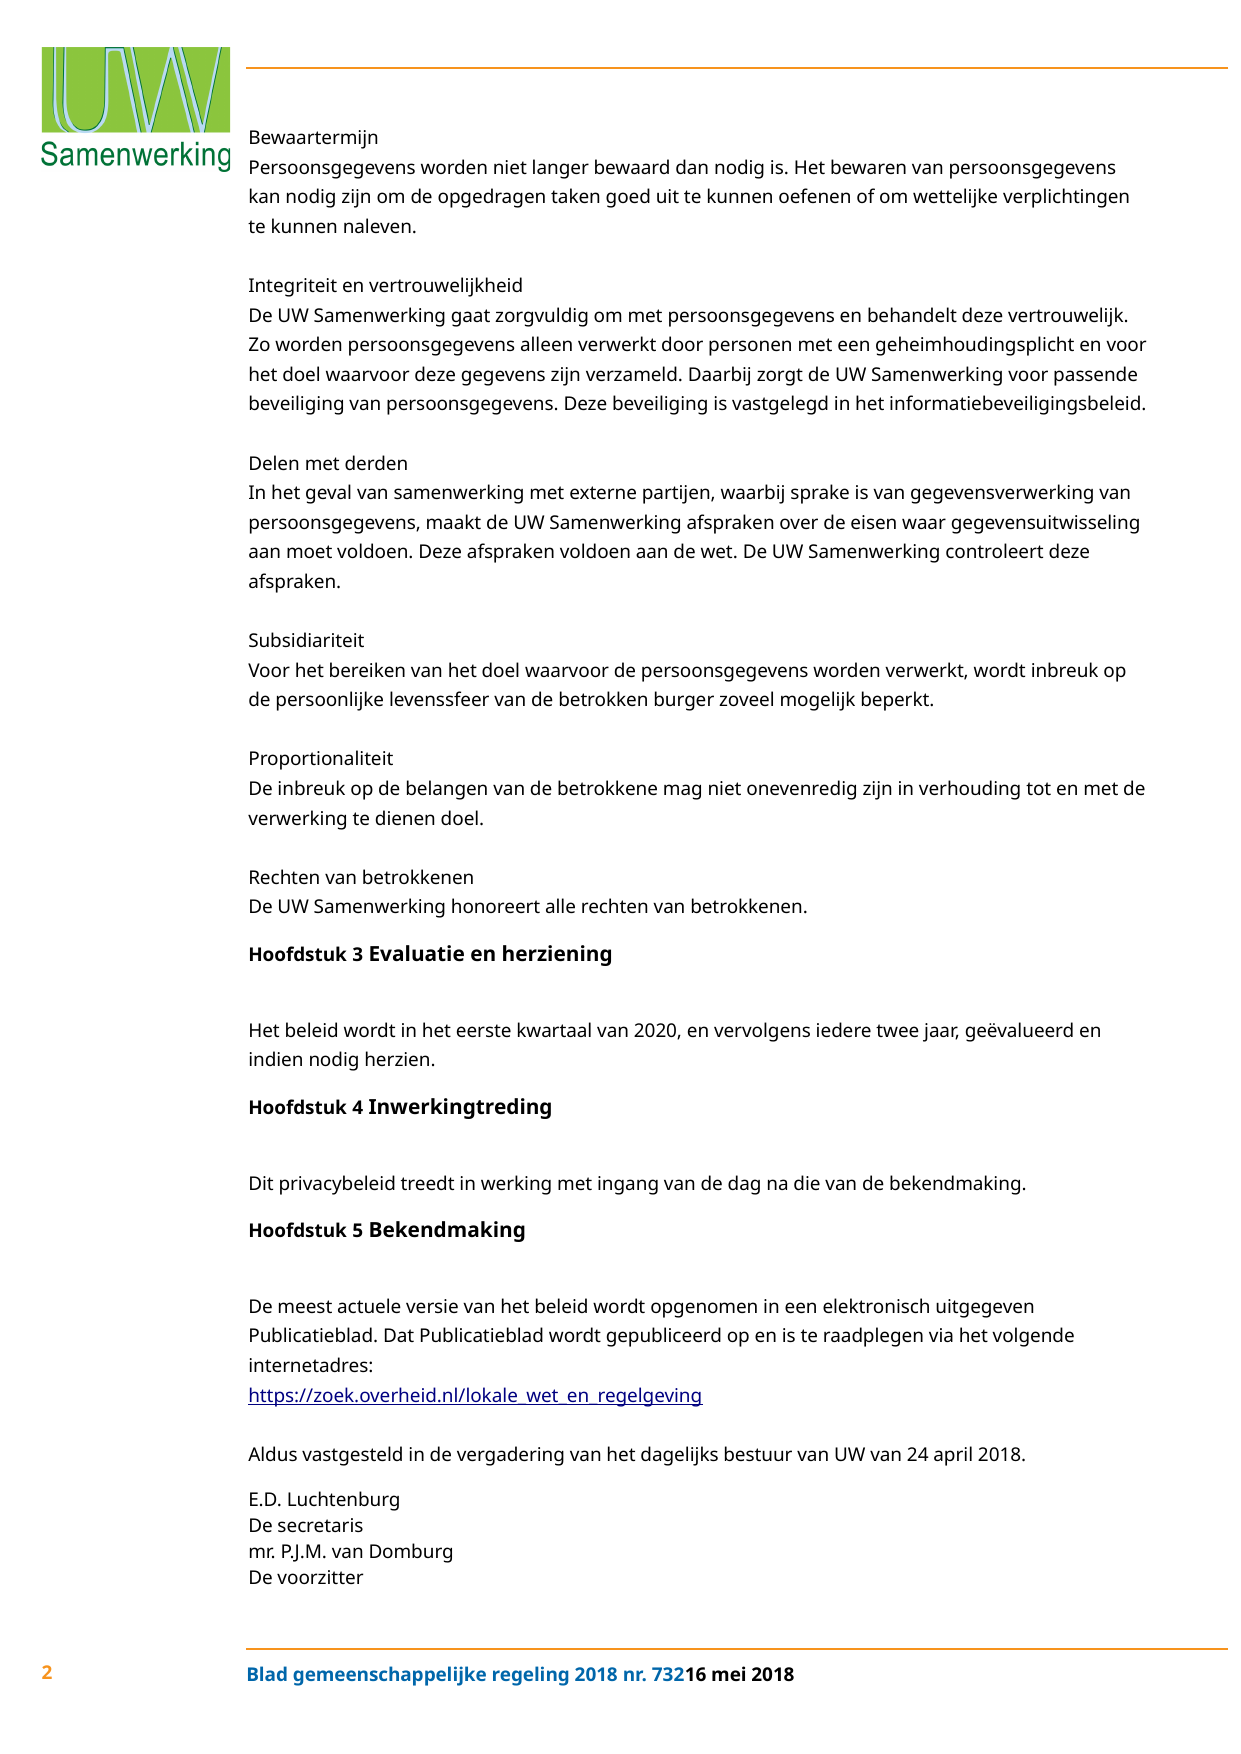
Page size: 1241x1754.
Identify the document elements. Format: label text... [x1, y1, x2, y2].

text De inbreuk op de belangen van de betrokkene mag niet onevenredig zijn in verhouding tot en met de verwerking te dienen doel. [248, 775, 1152, 831]
text Proportionaliteit [248, 746, 1152, 771]
text De secretaris [248, 1512, 1152, 1538]
text Voor het bereiken van het doel waarvoor de persoonsgegevens worden verwerkt, wordt inbreuk op de persoonlijke levenssfeer van de betrokken burger zoveel mogelijk beperkt. [248, 657, 1152, 712]
text Hoofdstuk 4 Inwerkingtreding [248, 1092, 1152, 1121]
text Persoonsgegevens worden niet langer bewaard dan nodig is. Het bewaren van persoonsgegevens kan nodig zijn om de opgedragen taken goed uit te kunnen oefenen of om wettelijke verplichtingen te kunnen naleven. [248, 154, 1152, 239]
text Aldus vastgesteld in de vergadering van het dagelijks bestuur van UW van 24 april 2018. [248, 1441, 1152, 1467]
text Subsidiariteit [248, 627, 1152, 653]
text De meest actuele versie van het beleid wordt opgenomen in een elektronisch uitgegeven Publicatieblad. Dat Publicatieblad wordt gepubliceerd op en is te raadplegen via het volgende internetadres: [248, 1293, 1152, 1378]
text Integriteit en vertrouwelijkheid [248, 272, 1152, 298]
text Bewaartermijn [248, 124, 1152, 150]
text In het geval van samenwerking met externe partijen, waarbij sprake is van gegevensverwerking van persoonsgegevens, maakt de UW Samenwerking afspraken over de eisen waar gegevensuitwisseling aan moet voldoen. Deze afspraken voldoen aan de wet. De UW Samenwerking controleert deze afspraken. [248, 479, 1152, 594]
text Hoofdstuk 3 Evaluatie en herziening [248, 939, 1152, 968]
text De UW Samenwerking gaat zorgvuldig om met persoonsgegevens en behandelt deze vertrouwelijk. Zo worden persoonsgegevens alleen verwerkt door personen met een geheimhoudingsplicht en voor het doel waarvoor deze gegevens zijn verzameld. Daarbij zorgt de UW Samenwerking voor passende beveiliging van persoonsgegevens. Deze beveiliging is vastgelegd in het informatiebeveiligingsbeleid. [248, 302, 1152, 416]
text De voorzitter [248, 1564, 1152, 1589]
text Het beleid wordt in het eerste kwartaal van 2020, en vervolgens iedere twee jaar, geëvalueerd en indien nodig herzien. [248, 1017, 1152, 1072]
text E.D. Luchtenburg [248, 1487, 1152, 1512]
text Dit privacybeleid treedt in werking met ingang van de dag na die van de bekendmaking. [248, 1170, 1152, 1196]
text Rechten van betrokkenen [248, 864, 1152, 890]
picture [41, 47, 231, 172]
text Hoofdstuk 5 Bekendmaking [248, 1215, 1152, 1244]
text De UW Samenwerking honoreert alle rechten van betrokkenen. [248, 893, 1152, 919]
text Delen met derden [248, 450, 1152, 476]
text https://zoek.overheid.nl/lokale_wet_en_regelgeving [248, 1382, 1152, 1408]
text mr. P.J.M. van Domburg [248, 1538, 1152, 1564]
